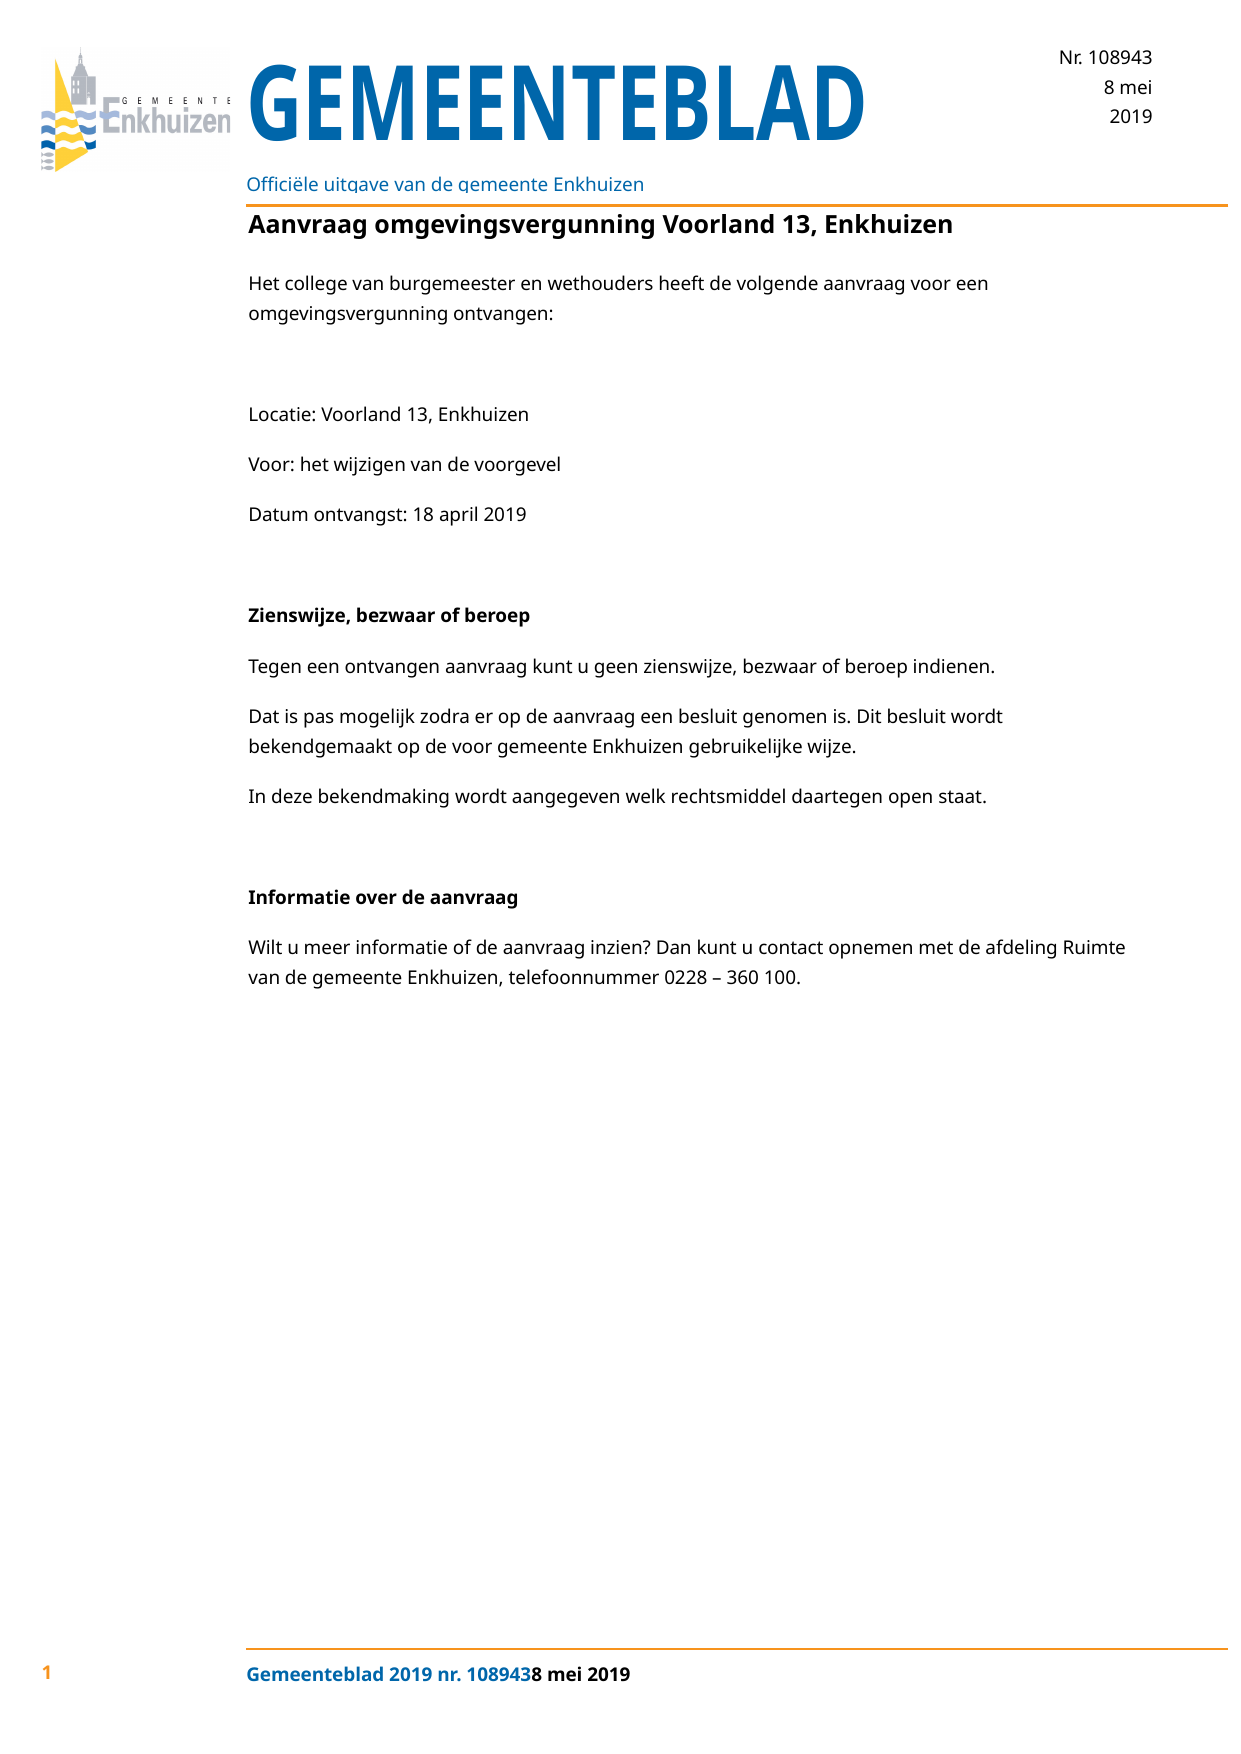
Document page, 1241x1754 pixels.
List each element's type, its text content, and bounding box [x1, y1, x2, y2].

text Dat is pas mogelijk zodra er op de aanvraag een besluit genomen is. Dit besluit wordt bekendgemaakt op de voor gemeente Enkhuizen gebruikelijke wijze. [248, 703, 1152, 758]
text Datum ontvangst: 18 april 2019 [248, 502, 1152, 527]
text Het college van burgemeester en wethouders heeft de volgende aanvraag voor een omgevingsvergunning ontvangen: [248, 270, 1152, 326]
text Aanvraag omgevingsvergunning Voorland 13, Enkhuizen [248, 207, 1152, 241]
text In deze bekendmaking wordt aangegeven welk rechtsmiddel daartegen open staat. [248, 783, 1152, 809]
text Zienswijze, bezwaar of beroep [248, 602, 1152, 628]
text Informatie over de aanvraag [248, 884, 1152, 910]
picture [41, 47, 231, 172]
text Locatie: Voorland 13, Enkhuizen [248, 401, 1152, 426]
text Wilt u meer informatie of de aanvraag inzien? Dan kunt u contact opnemen met de afdeling Ruimte van de gemeente Enkhuizen, telefoonnummer 0228 – 360 100. [248, 934, 1152, 990]
text Tegen een ontvangen aanvraag kunt u geen zienswijze, bezwaar of beroep indienen. [248, 653, 1152, 678]
text Voor: het wijzigen van de voorgevel [248, 451, 1152, 477]
